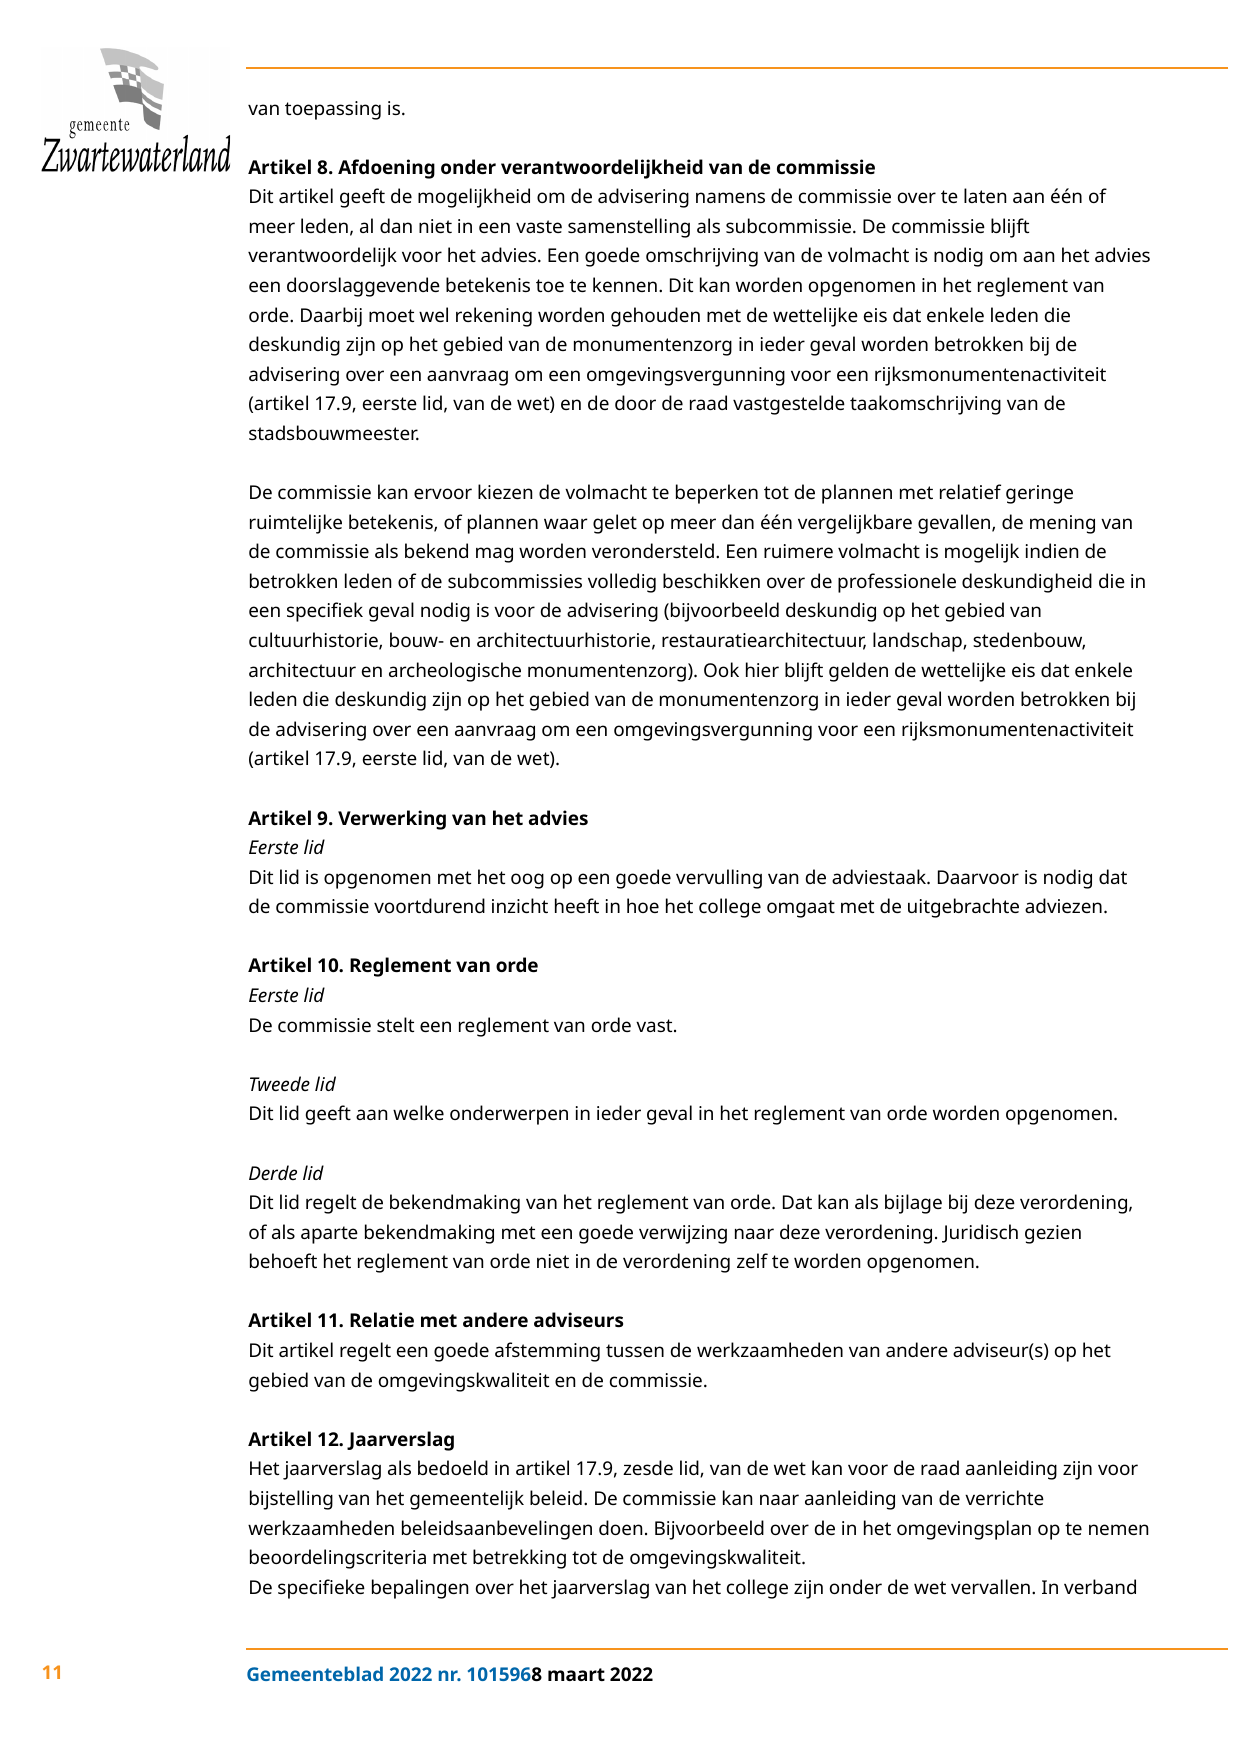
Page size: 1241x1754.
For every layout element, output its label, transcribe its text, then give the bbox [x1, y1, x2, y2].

picture [41, 47, 231, 172]
text De commissie stelt een reglement van orde vast. [248, 1012, 1152, 1038]
text Dit artikel geeft de mogelijkheid om de advisering namens de commissie over te laten aan één of meer leden, al dan niet in een vaste samenstelling als subcommissie. De commissie blijft verantwoordelijk voor het advies. Een goede omschrijving van de volmacht is nodig om aan het advies een doorslaggevende betekenis toe te kennen. Dit kan worden opgenomen in het reglement van orde. Daarbij moet wel rekening worden gehouden met de wettelijke eis dat enkele leden die deskundig zijn op het gebied van de monumentenzorg in ieder geval worden betrokken bij de advisering over een aanvraag om een omgevingsvergunning voor een rijksmonumentenactiviteit (artikel 17.9, eerste lid, van de wet) en de door de raad vastgestelde taakomschrijving van de stadsbouwmeester. [248, 183, 1152, 446]
text De commissie kan ervoor kiezen de volmacht te beperken tot de plannen met relatief geringe ruimtelijke betekenis, of plannen waar gelet op meer dan één vergelijkbare gevallen, de mening van de commissie als bekend mag worden verondersteld. Een ruimere volmacht is mogelijk indien de betrokken leden of de subcommissies volledig beschikken over de professionele deskundigheid die in een specifiek geval nodig is voor de advisering (bijvoorbeeld deskundig op het gebied van cultuurhistorie, bouw- en architectuurhistorie, restauratiearchitectuur, landschap, stedenbouw, architectuur en archeologische monumentenzorg). Ook hier blijft gelden de wettelijke eis dat enkele leden die deskundig zijn op het gebied van de monumentenzorg in ieder geval worden betrokken bij de advisering over een aanvraag om een omgevingsvergunning voor een rijksmonumentenactiviteit (artikel 17.9, eerste lid, van de wet). [248, 479, 1152, 771]
text Dit lid regelt de bekendmaking van het reglement van orde. Dat kan als bijlage bij deze verordening, of als aparte bekendmaking met een goede verwijzing naar deze verordening. Juridisch gezien behoeft het reglement van orde niet in de verordening zelf te worden opgenomen. [248, 1189, 1152, 1274]
text Eerste lid [248, 982, 1152, 1008]
text Artikel 8. Afdoening onder verantwoordelijkheid van de commissie [248, 154, 1152, 180]
text Dit lid is opgenomen met het oog op een goede vervulling van de adviestaak. Daarvoor is nodig dat de commissie voortdurend inzicht heeft in hoe het college omgaat met de uitgebrachte adviezen. [248, 864, 1152, 919]
text van toepassing is. [248, 95, 1152, 121]
text De specifieke bepalingen over het jaarverslag van het college zijn onder de wet vervallen. In verband [248, 1574, 1152, 1600]
text Het jaarverslag als bedoeld in artikel 17.9, zesde lid, van de wet kan voor de raad aanleiding zijn voor bijstelling van het gemeentelijk beleid. De commissie kan naar aanleiding van de verrichte werkzaamheden beleidsaanbevelingen doen. Bijvoorbeeld over de in het omgevingsplan op te nemen beoordelingscriteria met betrekking tot de omgevingskwaliteit. [248, 1456, 1152, 1570]
text Artikel 9. Verwerking van het advies [248, 805, 1152, 831]
text Artikel 10. Reglement van orde [248, 953, 1152, 978]
text Tweede lid [248, 1071, 1152, 1097]
text Derde lid [248, 1160, 1152, 1186]
text Dit lid geeft aan welke onderwerpen in ieder geval in het reglement van orde worden opgenomen. [248, 1101, 1152, 1126]
text Eerste lid [248, 834, 1152, 860]
text Dit artikel regelt een goede afstemming tussen de werkzaamheden van andere adviseur(s) op het gebied van de omgevingskwaliteit en de commissie. [248, 1337, 1152, 1393]
text Artikel 12. Jaarverslag [248, 1426, 1152, 1452]
text Artikel 11. Relatie met andere adviseurs [248, 1308, 1152, 1333]
